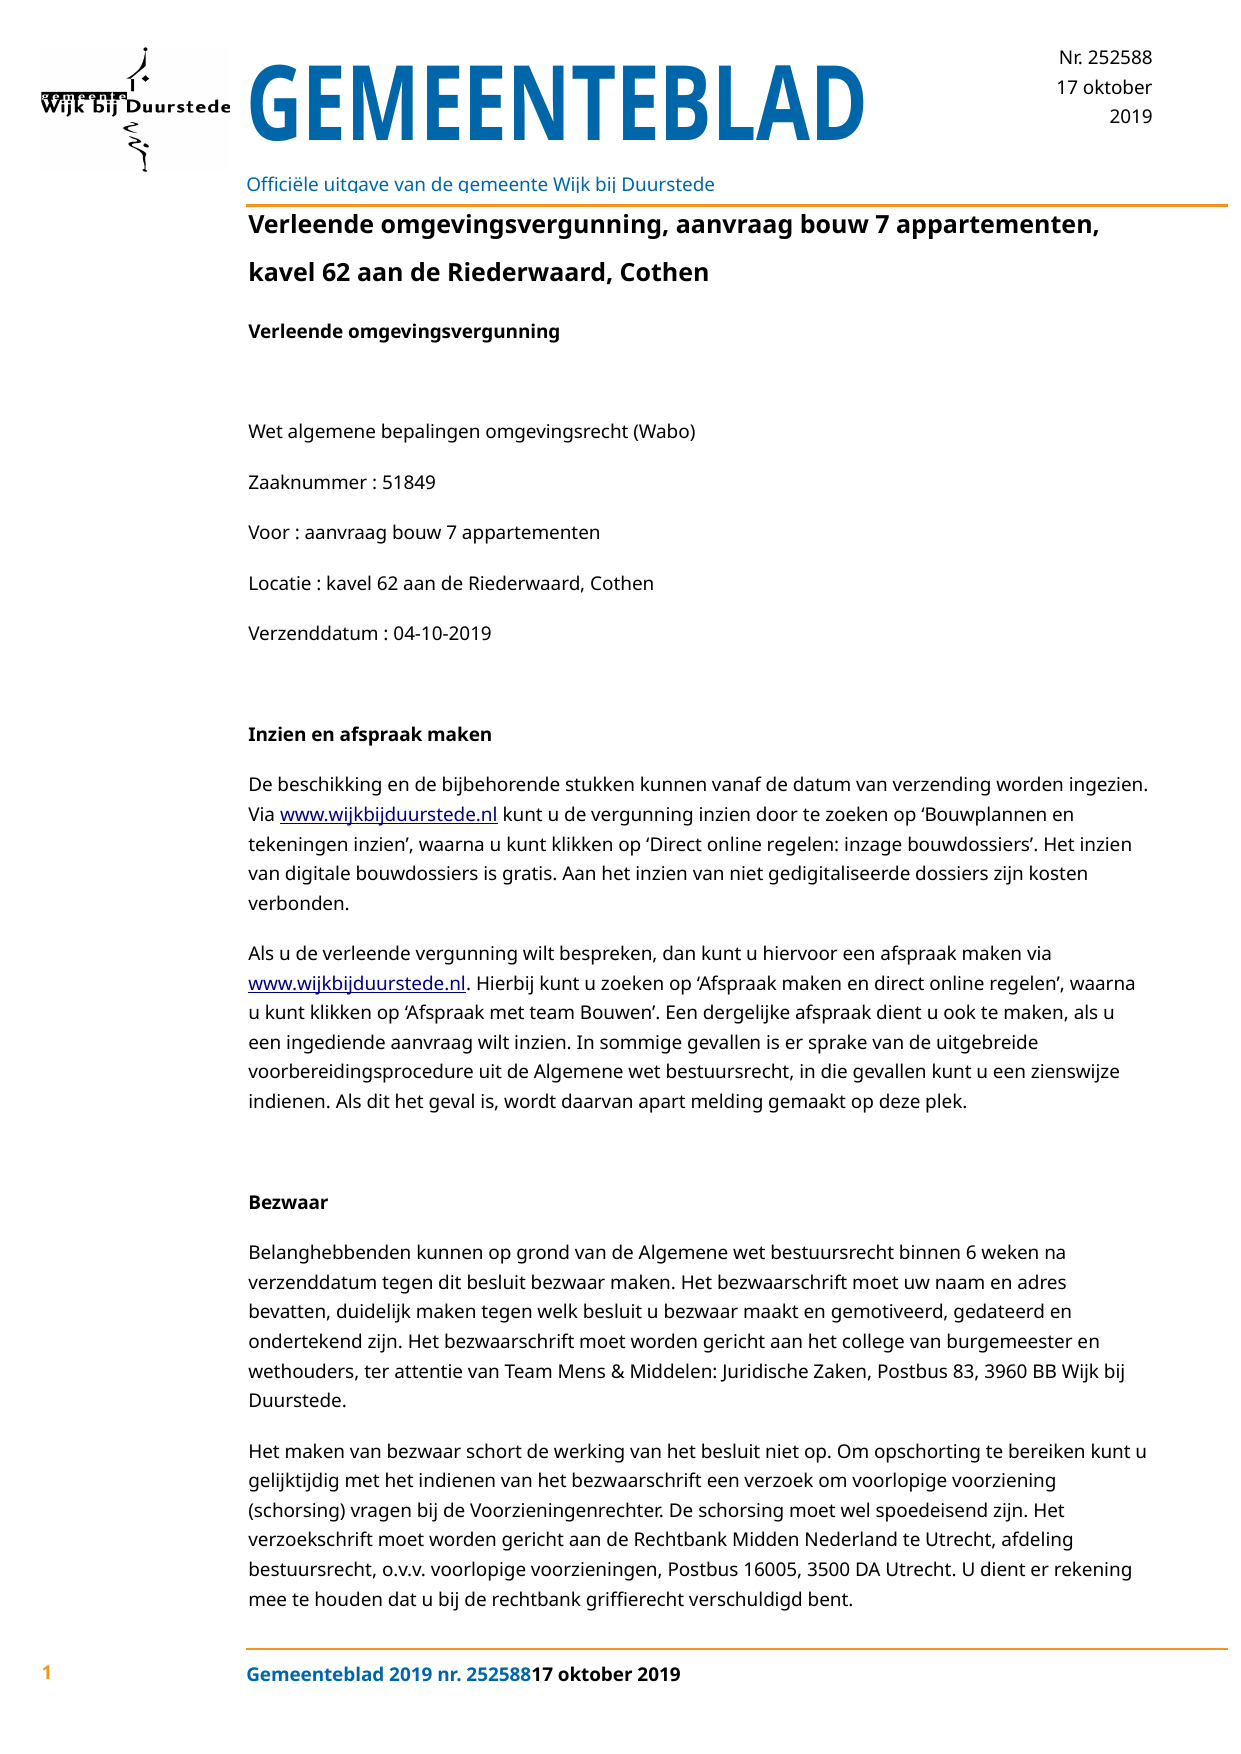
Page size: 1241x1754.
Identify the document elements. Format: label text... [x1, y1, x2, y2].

text De beschikking en de bijbehorende stukken kunnen vanaf de datum van verzending worden ingezien. Via www.wijkbijduurstede.nl kunt u de vergunning inzien door te zoeken op ‘Bouwplannen en tekeningen inzien’, waarna u kunt klikken op ‘Direct online regelen: inzage bouwdossiers’. Het inzien van digitale bouwdossiers is gratis. Aan het inzien van niet gedigitaliseerde dossiers zijn kosten verbonden. [248, 772, 1152, 916]
text Voor : aanvraag bouw 7 appartementen [248, 519, 1152, 545]
text Verleende omgevingsvergunning, aanvraag bouw 7 appartementen, kavel 62 aan de Riederwaard, Cothen [248, 207, 1152, 288]
text Als u de verleende vergunning wilt bespreken, dan kunt u hiervoor een afspraak maken via www.wijkbijduurstede.nl. Hierbij kunt u zoeken op ‘Afspraak maken en direct online regelen’, waarna u kunt klikken op ‘Afspraak met team Bouwen’. Een dergelijke afspraak dient u ook te maken, als u een ingediende aanvraag wilt inzien. In sommige gevallen is er sprake van de uitgebreide voorbereidingsprocedure uit de Algemene wet bestuursrecht, in die gevallen kunt u een zienswijze indienen. Als dit het geval is, wordt daarvan apart melding gemaakt op deze plek. [248, 940, 1152, 1114]
text Bezwaar [248, 1189, 1152, 1215]
text Zaaknummer : 51849 [248, 469, 1152, 495]
text Locatie : kavel 62 aan de Riederwaard, Cothen [248, 570, 1152, 596]
picture [41, 47, 231, 172]
text Verleende omgevingsvergunning [248, 318, 1152, 344]
text Belanghebbenden kunnen op grond van de Algemene wet bestuursrecht binnen 6 weken na verzenddatum tegen dit besluit bezwaar maken. Het bezwaarschrift moet uw naam en adres bevatten, duidelijk maken tegen welk besluit u bezwaar maakt en gemotiveerd, gedateerd en ondertekend zijn. Het bezwaarschrift moet worden gericht aan het college van burgemeester en wethouders, ter attentie van Team Mens & Middelen: Juridische Zaken, Postbus 83, 3960 BB Wijk bij Duurstede. [248, 1239, 1152, 1413]
text Verzenddatum : 04-10-2019 [248, 620, 1152, 646]
text Het maken van bezwaar schort de werking van het besluit niet op. Om opschorting te bereiken kunt u gelijktijdig met het indienen van het bezwaarschrift een verzoek om voorlopige voorziening (schorsing) vragen bij de Voorzieningenrechter. De schorsing moet wel spoedeisend zijn. Het verzoekschrift moet worden gericht aan de Rechtbank Midden Nederland te Utrecht, afdeling bestuursrecht, o.v.v. voorlopige voorzieningen, Postbus 16005, 3500 DA Utrecht. U dient er rekening mee te houden dat u bij de rechtbank griffierecht verschuldigd bent. [248, 1438, 1152, 1612]
text Inzien en afspraak maken [248, 721, 1152, 747]
text Wet algemene bepalingen omgevingsrecht (Wabo) [248, 419, 1152, 444]
